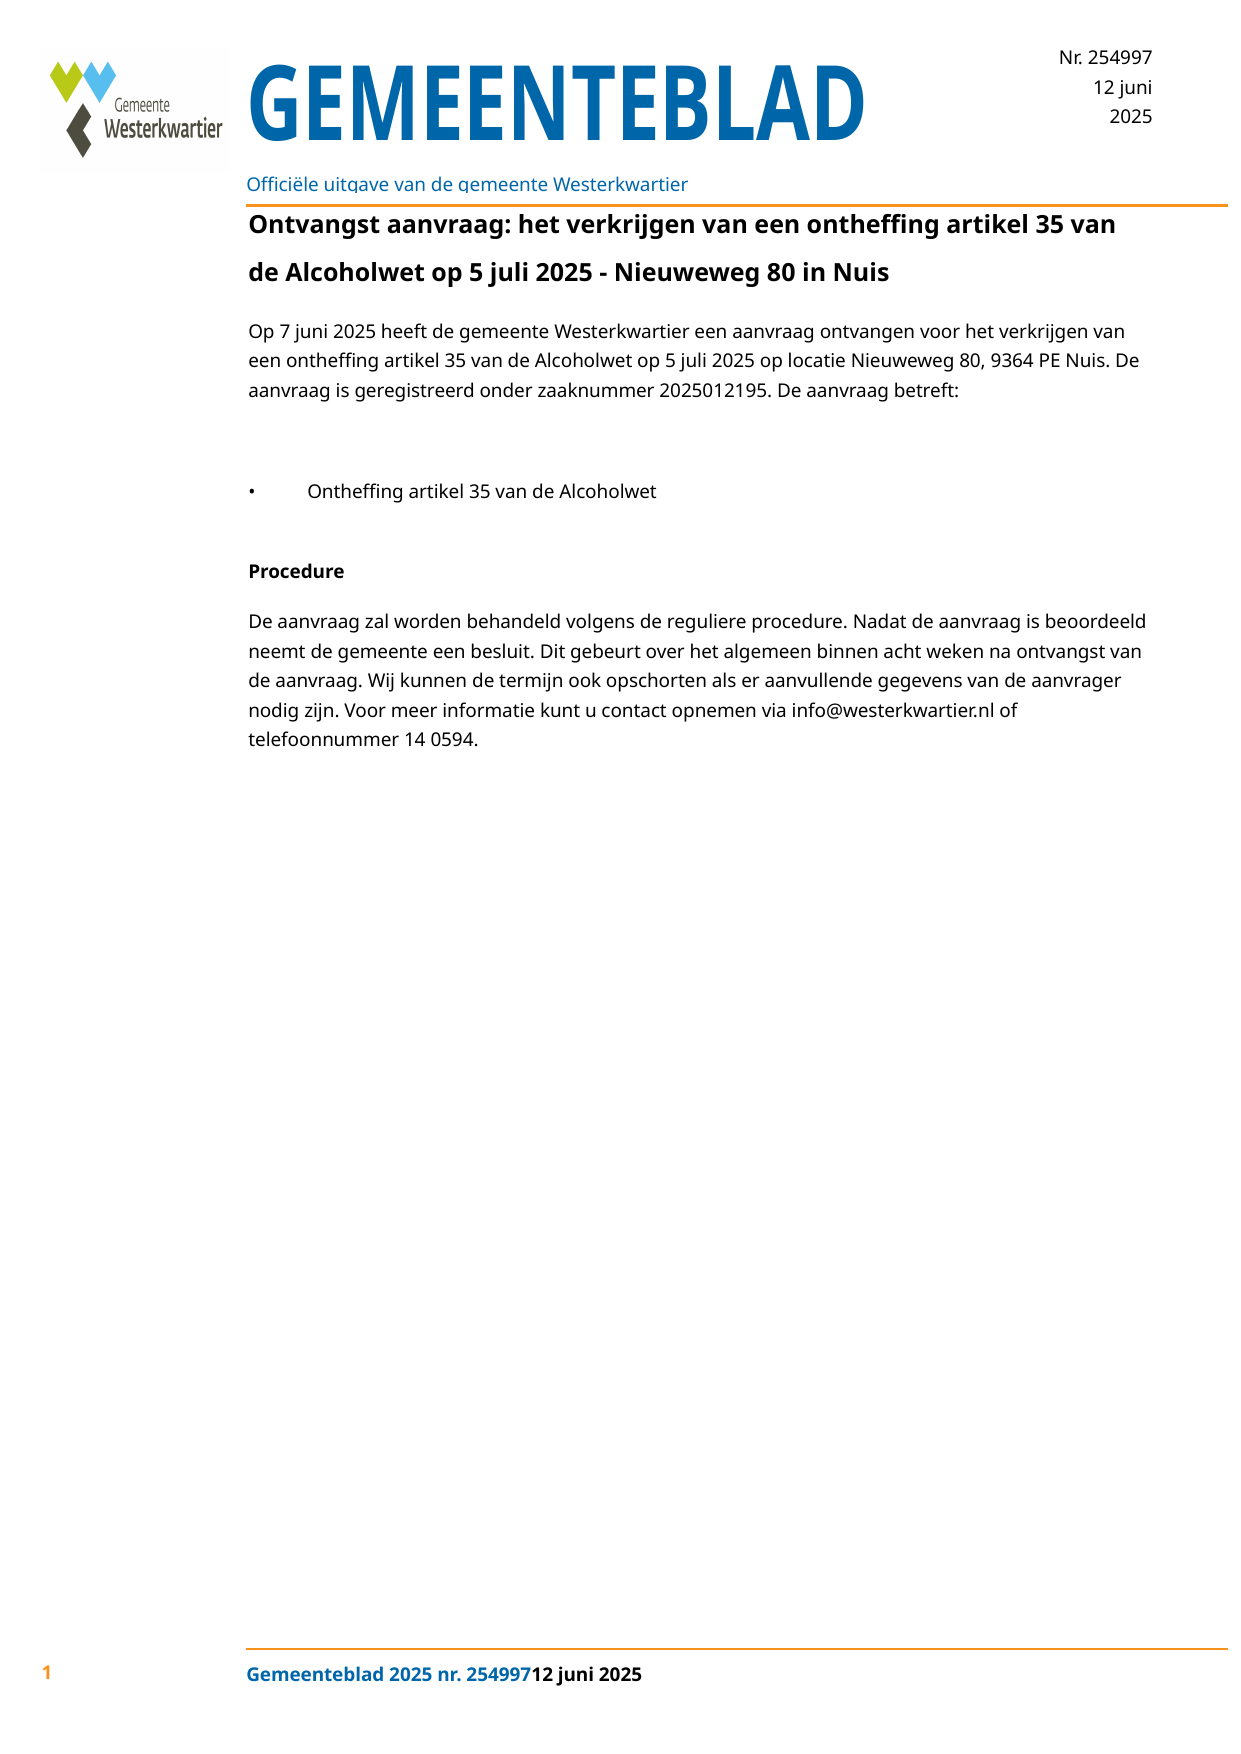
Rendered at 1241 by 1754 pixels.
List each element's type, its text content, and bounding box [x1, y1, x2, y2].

text Procedure [248, 558, 1152, 584]
picture [41, 47, 231, 172]
text De aanvraag zal worden behandeld volgens de reguliere procedure. Nadat de aanvraag is beoordeeld neemt de gemeente een besluit. Dit gebeurt over het algemeen binnen acht weken na ontvangst van de aanvraag. Wij kunnen de termijn ook opschorten als er aanvullende gegevens van de aanvrager nodig zijn. Voor meer informatie kunt u contact opnemen via info@westerkwartier.nl of telefoonnummer 14 0594. [248, 608, 1152, 752]
text Ontvangst aanvraag: het verkrijgen van een ontheffing artikel 35 van de Alcoholwet op 5 juli 2025 - Nieuweweg 80 in Nuis [248, 207, 1152, 288]
text Op 7 juni 2025 heeft de gemeente Westerkwartier een aanvraag ontvangen voor het verkrijgen van een ontheffing artikel 35 van de Alcoholwet op 5 juli 2025 op locatie Nieuweweg 80, 9364 PE Nuis. De aanvraag is geregistreerd onder zaaknummer 2025012195. De aanvraag betreft: [248, 318, 1152, 403]
list Ontheffing artikel 35 van de Alcoholwet [248, 478, 1152, 504]
